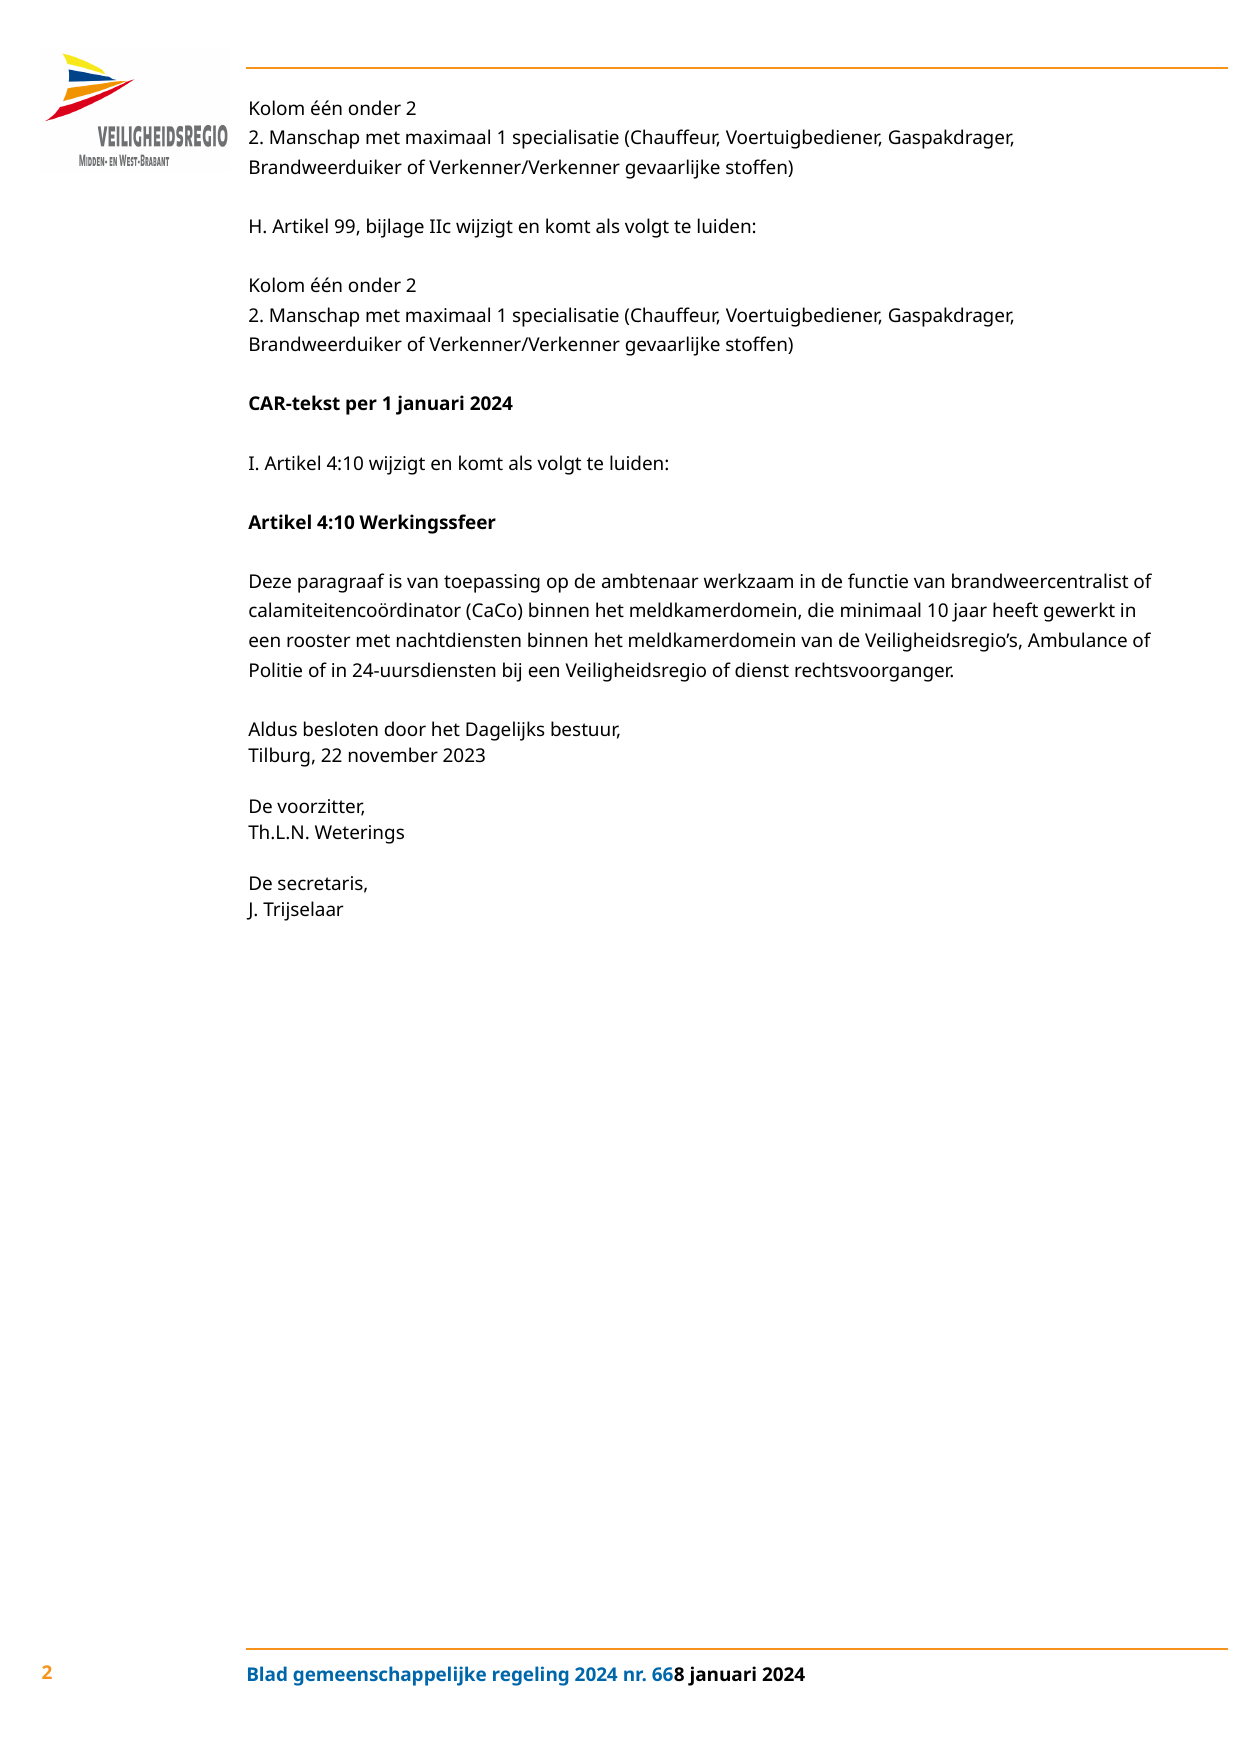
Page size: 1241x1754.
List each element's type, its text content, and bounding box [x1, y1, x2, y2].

text 2. Manschap met maximaal 1 specialisatie (Chauffeur, Voertuigbediener, Gaspakdrager, Brandweerduiker of Verkenner/Verkenner gevaarlijke stoffen) [248, 124, 1152, 180]
text Th.L.N. Weterings [248, 819, 1152, 845]
picture [41, 47, 231, 172]
text CAR-tekst per 1 januari 2024 [248, 391, 1152, 416]
text Deze paragraaf is van toepassing op de ambtenaar werkzaam in de functie van brandweercentralist of calamiteitencoördinator (CaCo) binnen het meldkamerdomein, die minimaal 10 jaar heeft gewerkt in een rooster met nachtdiensten binnen het meldkamerdomein van de Veiligheidsregio’s, Ambulance of Politie of in 24-uursdiensten bij een Veiligheidsregio of dienst rechtsvoorganger. [248, 568, 1152, 683]
text I. Artikel 4:10 wijzigt en komt als volgt te luiden: [248, 450, 1152, 476]
text Kolom één onder 2 [248, 272, 1152, 298]
text De secretaris, [248, 870, 1152, 896]
text Aldus besloten door het Dagelijks bestuur, [248, 716, 1152, 742]
text H. Artikel 99, bijlage IIc wijzigt en komt als volgt te luiden: [248, 213, 1152, 239]
text Tilburg, 22 november 2023 [248, 742, 1152, 767]
text De voorzitter, [248, 793, 1152, 819]
text Artikel 4:10 Werkingssfeer [248, 509, 1152, 535]
text J. Trijselaar [248, 896, 1152, 922]
text Kolom één onder 2 [248, 95, 1152, 121]
text 2. Manschap met maximaal 1 specialisatie (Chauffeur, Voertuigbediener, Gaspakdrager, Brandweerduiker of Verkenner/Verkenner gevaarlijke stoffen) [248, 302, 1152, 357]
